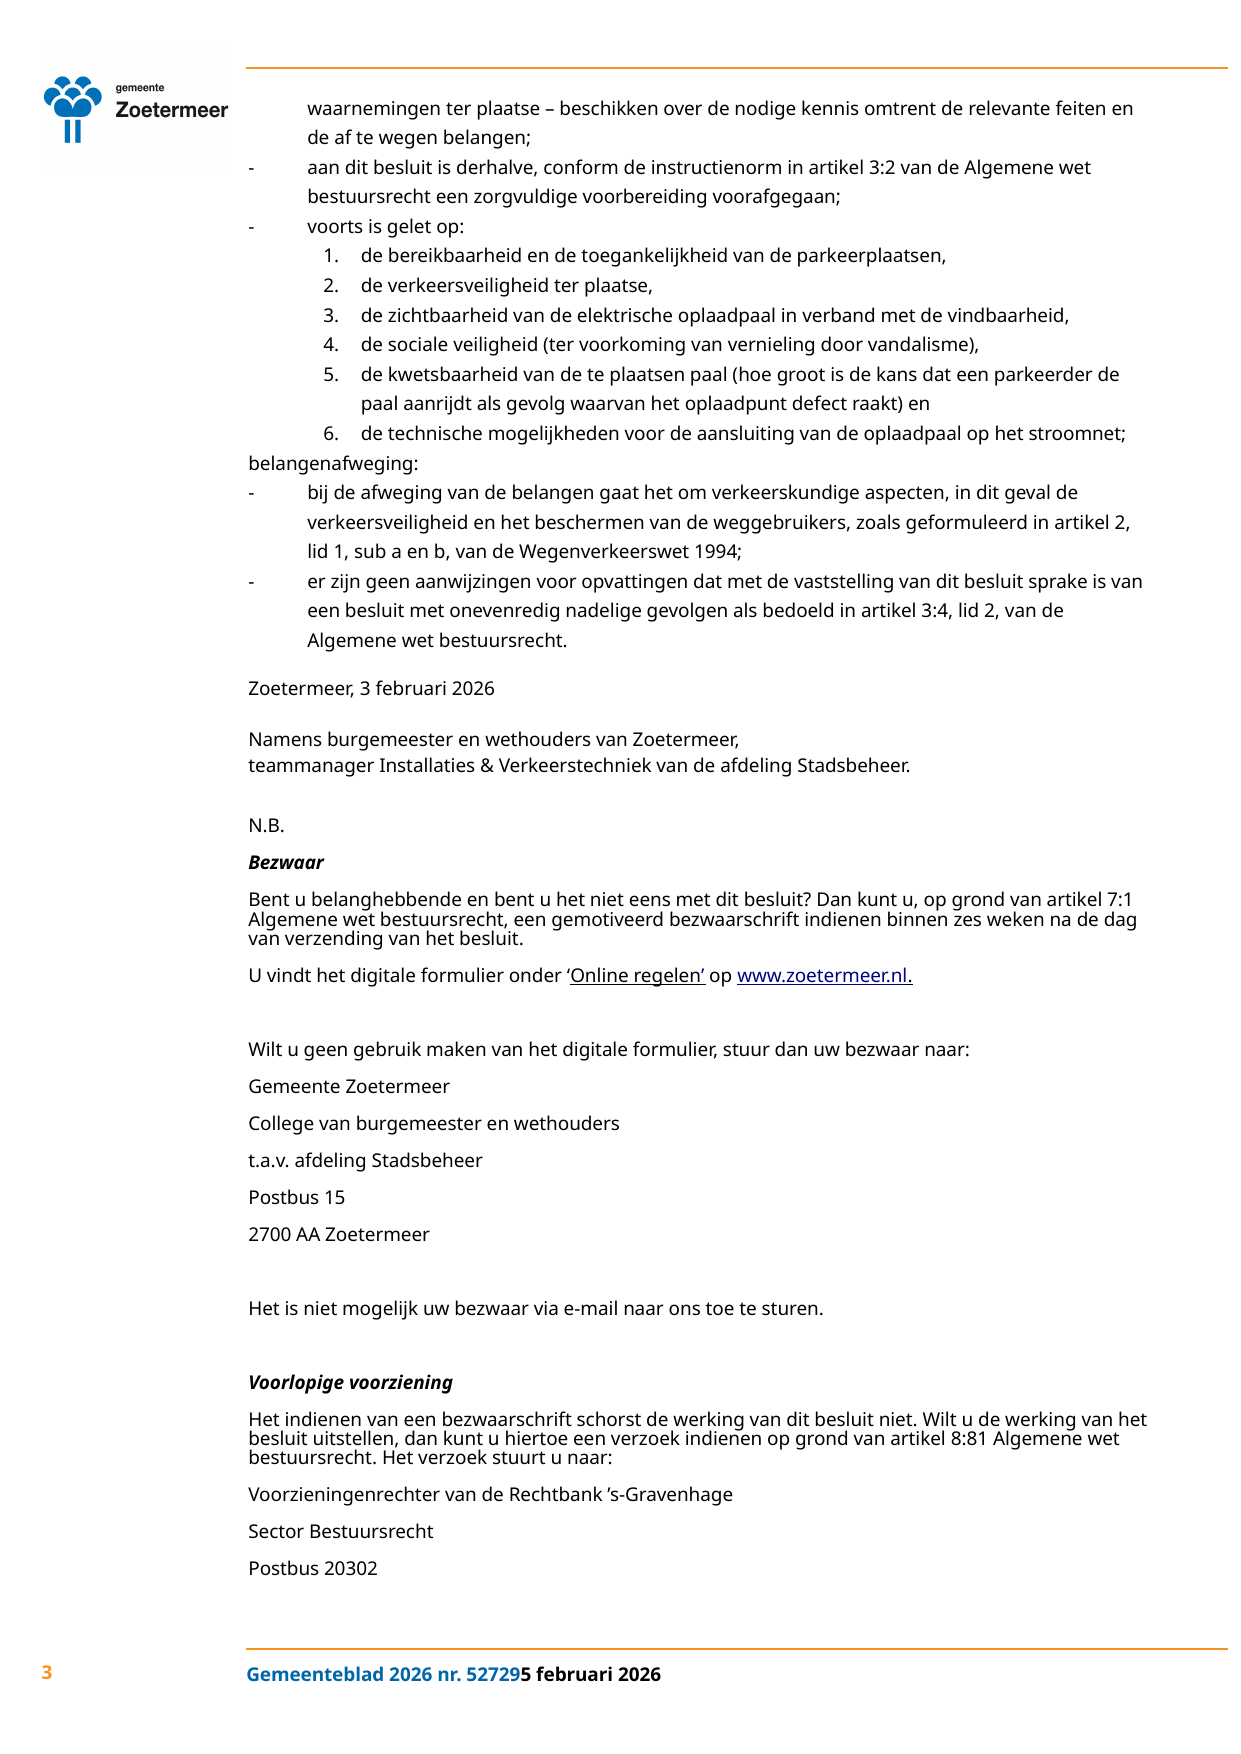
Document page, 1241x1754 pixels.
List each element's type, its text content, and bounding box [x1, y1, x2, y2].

list aan dit besluit is derhalve, conform de instructienorm in artikel 3:2 van de Algemene wet bestuursrecht een zorgvuldige voorbereiding voorafgegaan; [248, 154, 1152, 209]
list de verkeersveiligheid ter plaatse, [323, 272, 1152, 298]
list er zijn geen aanwijzingen voor opvattingen dat met de vaststelling van dit besluit sprake is van een besluit met onevenredig nadelige gevolgen als bedoeld in artikel 3:4, lid 2, van de Algemene wet bestuursrecht. [248, 568, 1152, 653]
list de bereikbaarheid en de toegankelijkheid van de parkeerplaatsen, [323, 243, 1152, 268]
text 2700 AA Zoetermeer [248, 1226, 1152, 1245]
list de kwetsbaarheid van de te plaatsen paal (hoe groot is de kans dat een parkeerder de paal aanrijdt als gevolg waarvan het oplaadpunt defect raakt) en [323, 361, 1152, 416]
text U vindt het digitale formulier onder ‘Online regelen’ op www.zoetermeer.nl. [248, 967, 1152, 986]
text teammanager Installaties & Verkeerstechniek van de afdeling Stadsbeheer. [248, 752, 1152, 778]
list waarnemingen ter plaatse – beschikken over de nodige kennis omtrent de relevante feiten en de af te wegen belangen; [248, 95, 1152, 150]
text Postbus 15 [248, 1189, 1152, 1208]
text belangenafweging: [248, 450, 1152, 476]
list de technische mogelijkheden voor de aansluiting van de oplaadpaal op het stroomnet; [323, 420, 1152, 446]
list bij de afweging van de belangen gaat het om verkeerskundige aspecten, in dit geval de verkeersveiligheid en het beschermen van de weggebruikers, zoals geformuleerd in artikel 2, lid 1, sub a en b, van de Wegenverkeerswet 1994; [248, 479, 1152, 564]
text N.B. [248, 817, 1152, 837]
text Het indienen van een bezwaarschrift schorst de werking van dit besluit niet. Wilt u de werking van het besluit uitstellen, dan kunt u hiertoe een verzoek indienen op grond van artikel 8:81 Algemene wet bestuursrecht. Het verzoek stuurt u naar: [248, 1411, 1152, 1468]
list voorts is gelet op: [248, 213, 1152, 239]
text Het is niet mogelijk uw bezwaar via e-mail naar ons toe te sturen. [248, 1300, 1152, 1319]
text Voorzieningenrechter van de Rechtbank ’s-Gravenhage [248, 1486, 1152, 1505]
text Voorlopige voorziening [248, 1374, 1152, 1393]
text Bent u belanghebbende en bent u het niet eens met dit besluit? Dan kunt u, op grond van artikel 7:1 Algemene wet bestuursrecht, een gemotiveerd bezwaarschrift indienen binnen zes weken na de dag van verzending van het besluit. [248, 891, 1152, 949]
text Gemeente Zoetermeer [248, 1078, 1152, 1097]
text t.a.v. afdeling Stadsbeheer [248, 1152, 1152, 1171]
text Wilt u geen gebruik maken van het digitale formulier, stuur dan uw bezwaar naar: [248, 1041, 1152, 1060]
text College van burgemeester en wethouders [248, 1115, 1152, 1134]
list de zichtbaarheid van de elektrische oplaadpaal in verband met de vindbaarheid, [323, 302, 1152, 328]
text Bezwaar [248, 854, 1152, 874]
text Sector Bestuursrecht [248, 1523, 1152, 1542]
picture [41, 47, 231, 172]
list de sociale veiligheid (ter voorkoming van vernieling door vandalisme), [323, 331, 1152, 357]
text Namens burgemeester en wethouders van Zoetermeer, [248, 727, 1152, 752]
text Zoetermeer, 3 februari 2026 [248, 675, 1152, 701]
text Postbus 20302 [248, 1560, 1152, 1579]
